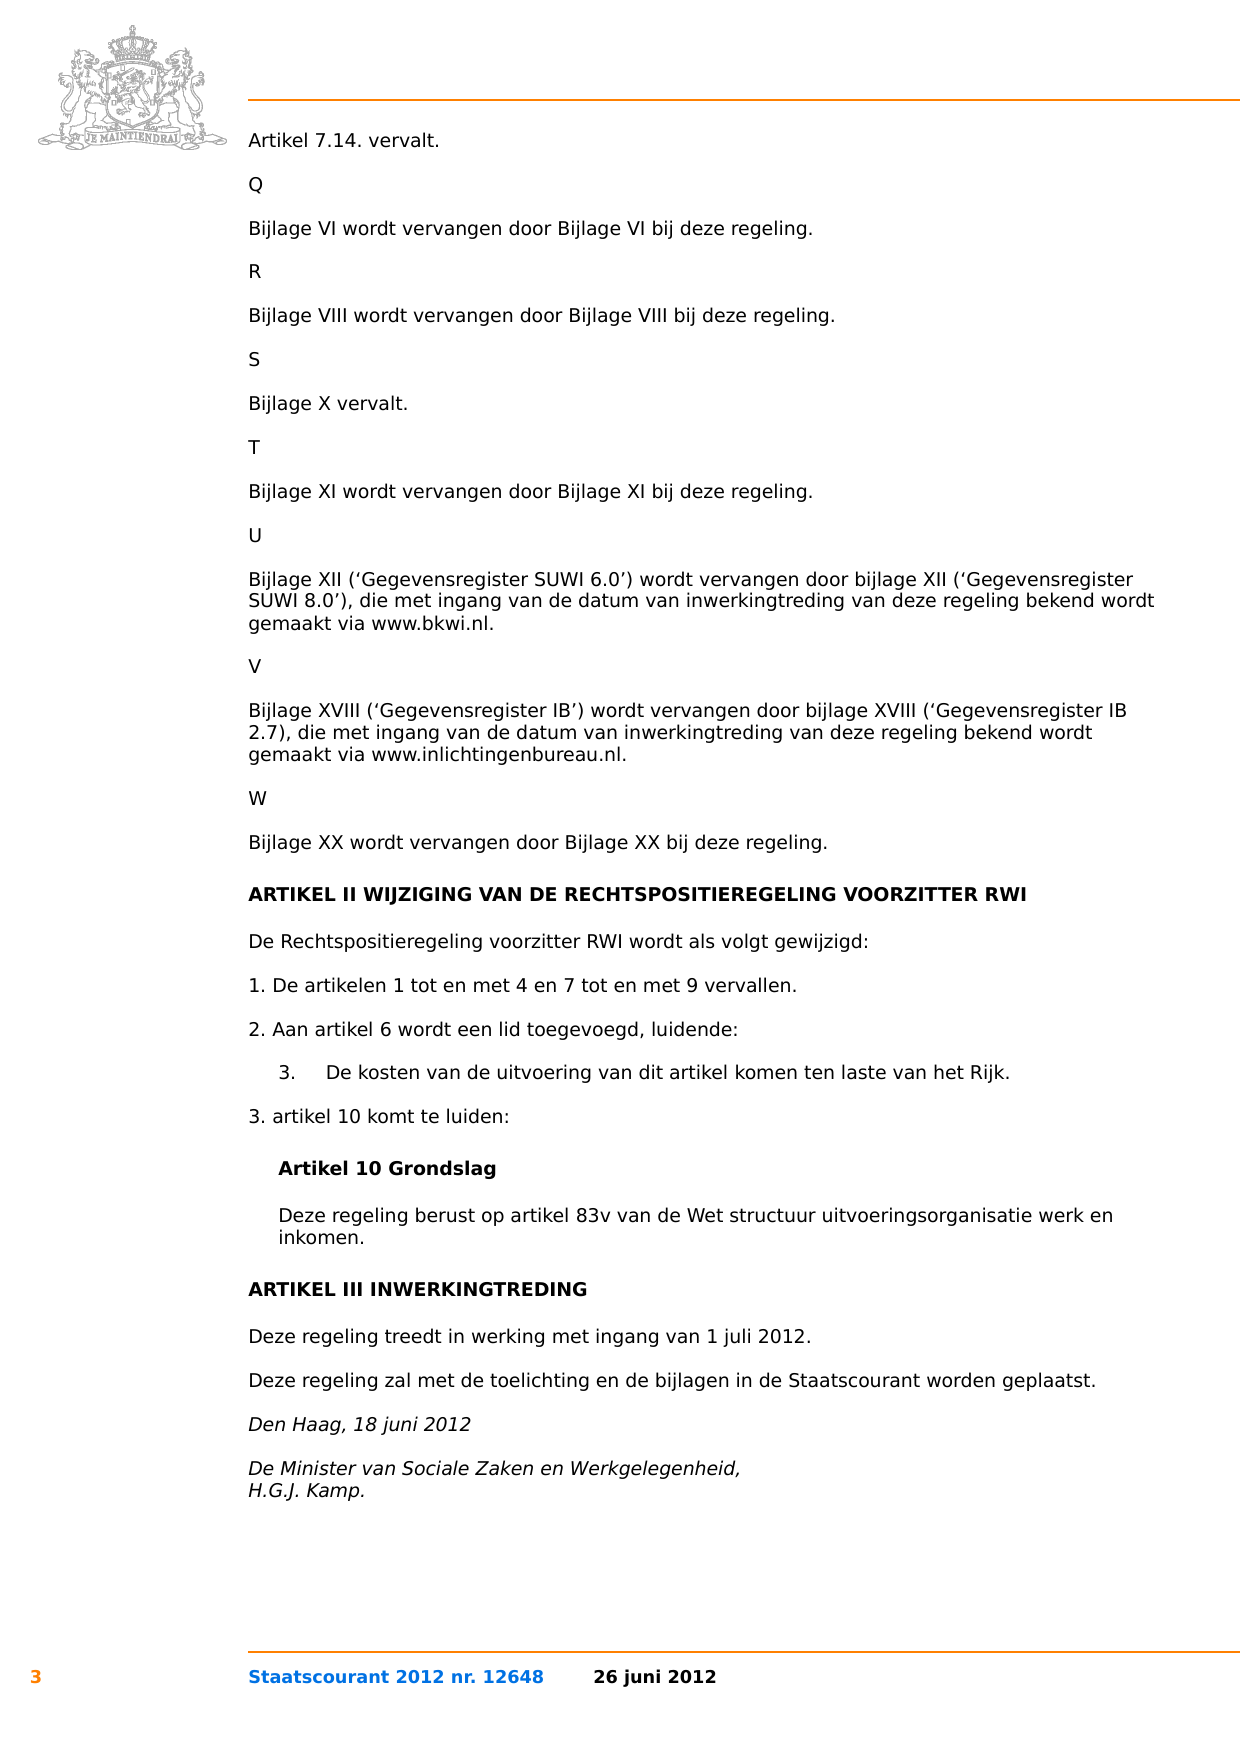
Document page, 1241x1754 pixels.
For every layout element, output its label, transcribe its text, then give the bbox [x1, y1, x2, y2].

text Deze regeling treedt in werking met ingang van 1 juli 2012. [248, 1326, 1163, 1348]
text 3. artikel 10 komt te luiden: [248, 1106, 1163, 1128]
text Bijlage XX wordt vervangen door Bijlage XX bij deze regeling. [248, 832, 1163, 854]
text V [248, 656, 1163, 678]
picture [38, 25, 227, 150]
text 3. De kosten van de uitvoering van dit artikel komen ten laste van het Rijk. [278, 1062, 1163, 1084]
text Bijlage XII (‘Gegevensregister SUWI 6.0’) wordt vervangen door bijlage XII (‘Gegevensregister SUWI 8.0’), die met ingang van de datum van inwerkingtreding van deze regeling bekend wordt gemaakt via www.bkwi.nl. [248, 568, 1163, 634]
text Bijlage X vervalt. [248, 393, 1163, 415]
text Bijlage XI wordt vervangen door Bijlage XI bij deze regeling. [248, 481, 1163, 503]
text Bijlage VIII wordt vervangen door Bijlage VIII bij deze regeling. [248, 305, 1163, 327]
subtitle ARTIKEL III INWERKINGTREDING [248, 1279, 1163, 1301]
text Bijlage XVIII (‘Gegevensregister IB’) wordt vervangen door bijlage XVIII (‘Gegevensregister IB 2.7), die met ingang van de datum van inwerkingtreding van deze regeling bekend wordt gemaakt via www.inlichtingenbureau.nl. [248, 700, 1163, 766]
text Q [248, 174, 1163, 196]
text S [248, 349, 1163, 371]
subtitle Artikel 10 Grondslag [278, 1158, 1163, 1180]
text De Minister van Sociale Zaken en Werkgelegenheid, H.G.J. Kamp. [248, 1458, 1163, 1502]
subtitle ARTIKEL II WIJZIGING VAN DE RECHTSPOSITIEREGELING VOORZITTER RWI [248, 884, 1163, 906]
text 2. Aan artikel 6 wordt een lid toegevoegd, luidende: [248, 1018, 1163, 1040]
text Deze regeling zal met de toelichting en de bijlagen in de Staatscourant worden geplaatst. [248, 1370, 1163, 1392]
text Bijlage VI wordt vervangen door Bijlage VI bij deze regeling. [248, 218, 1163, 239]
text W [248, 788, 1163, 810]
text Deze regeling berust op artikel 83v van de Wet structuur uitvoeringsorganisatie werk en inkomen. [278, 1205, 1163, 1249]
text R [248, 261, 1163, 283]
text Artikel 7.14. vervalt. [248, 130, 1163, 152]
text 1. De artikelen 1 tot en met 4 en 7 tot en met 9 vervallen. [248, 974, 1163, 997]
text U [248, 524, 1163, 547]
text T [248, 437, 1163, 459]
text Den Haag, 18 juni 2012 [248, 1414, 1163, 1436]
text De Rechtspositieregeling voorzitter RWI wordt als volgt gewijzigd: [248, 931, 1163, 953]
